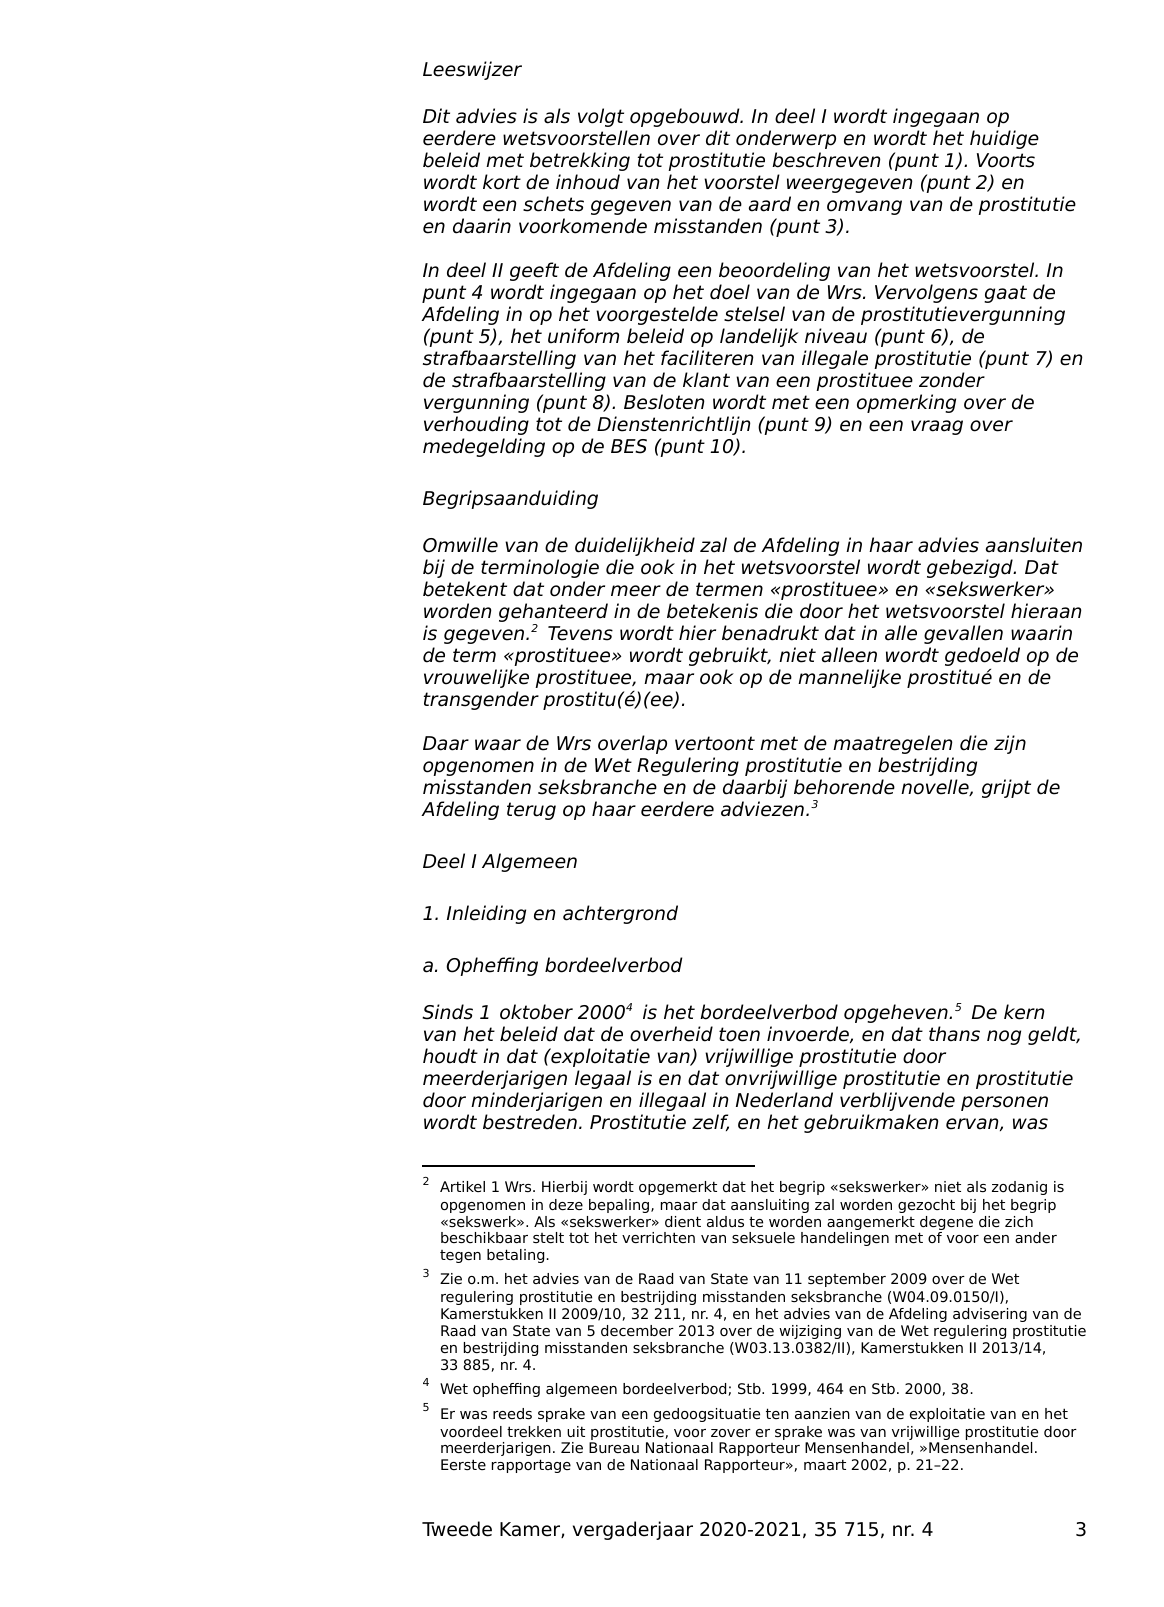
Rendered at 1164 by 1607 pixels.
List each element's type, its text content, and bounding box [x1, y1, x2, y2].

text Zie o.m. het advies van de Raad van State van 11 september 2009 over de Wet regulering prostitutie en bestrijding misstanden seksbranche (W04.09.0150/I), Kamerstukken II 2009/10, 32 211, nr. 4, en het advies van de Afdeling advisering van de Raad van State van 5 december 2013 over de wijziging van de Wet regulering prostitutie en bestrijding misstanden seksbranche (W03.13.0382/II), Kamerstukken II 2013/14, 33 885, nr. 4. [422, 1267, 1087, 1374]
subtitle a. Opheffing bordeelverbod [422, 955, 1087, 977]
subtitle Leeswijzer [422, 59, 1087, 81]
text Dit advies is als volgt opgebouwd. In deel I wordt ingegaan op eerdere wetsvoorstellen over dit onderwerp en wordt het huidige beleid met betrekking tot prostitutie beschreven (punt 1). Voorts wordt kort de inhoud van het voorstel weergegeven (punt 2) en wordt een schets gegeven van de aard en omvang van de prostitutie en daarin voorkomende misstanden (punt 3). [422, 106, 1087, 238]
subtitle Deel I Algemeen [422, 851, 1087, 873]
text Daar waar de Wrs overlap vertoont met de maatregelen die zijn opgenomen in de Wet Regulering prostitutie en bestrijding misstanden seksbranche en de daarbij behorende novelle, grijpt de Afdeling terug op haar eerdere adviezen. [422, 733, 1087, 821]
text Sinds 1 oktober 2000 is het bordeelverbod opgeheven. De kern van het beleid dat de overheid toen invoerde, en dat thans nog geldt, houdt in dat (exploitatie van) vrijwillige prostitutie door meerderjarigen legaal is en dat onvrijwillige prostitutie en prostitutie door minderjarigen en illegaal in Nederland verblijvende personen wordt bestreden. Prostitutie zelf, en het gebruikmaken ervan, was [422, 1002, 1087, 1134]
text Omwille van de duidelijkheid zal de Afdeling in haar advies aansluiten bij de terminologie die ook in het wetsvoorstel wordt gebezigd. Dat betekent dat onder meer de termen «prostituee» en «sekswerker» worden gehanteerd in de betekenis die door het wetsvoorstel hieraan is gegeven. Tevens wordt hier benadrukt dat in alle gevallen waarin de term «prostituee» wordt gebruikt, niet alleen wordt gedoeld op de vrouwelijke prostituee, maar ook op de mannelijke prostitué en de transgender prostitu(é)(ee). [422, 535, 1087, 711]
subtitle Begripsaanduiding [422, 488, 1087, 510]
text Er was reeds sprake van een gedoogsituatie ten aanzien van de exploitatie van en het voordeel trekken uit prostitutie, voor zover er sprake was van vrijwillige prostitutie door meerderjarigen. Zie Bureau Nationaal Rapporteur Mensenhandel, »Mensenhandel. Eerste rapportage van de Nationaal Rapporteur», maart 2002, p. 21–22. [422, 1402, 1087, 1474]
text In deel II geeft de Afdeling een beoordeling van het wetsvoorstel. In punt 4 wordt ingegaan op het doel van de Wrs. Vervolgens gaat de Afdeling in op het voorgestelde stelsel van de prostitutievergunning (punt 5), het uniform beleid op landelijk niveau (punt 6), de strafbaarstelling van het faciliteren van illegale prostitutie (punt 7) en de strafbaarstelling van de klant van een prostituee zonder vergunning (punt 8). Besloten wordt met een opmerking over de verhouding tot de Dienstenrichtlijn (punt 9) en een vraag over medegelding op de BES (punt 10). [422, 260, 1087, 458]
subtitle 1. Inleiding en achtergrond [422, 903, 1087, 925]
text Wet opheffing algemeen bordeelverbod; Stb. 1999, 464 en Stb. 2000, 38. [422, 1377, 1087, 1399]
text Artikel 1 Wrs. Hierbij wordt opgemerkt dat het begrip «sekswerker» niet als zodanig is opgenomen in deze bepaling, maar dat aansluiting zal worden gezocht bij het begrip «sekswerk». Als «sekswerker» dient aldus te worden aangemerkt degene die zich beschikbaar stelt tot het verrichten van seksuele handelingen met of voor een ander tegen betaling. [422, 1175, 1087, 1264]
